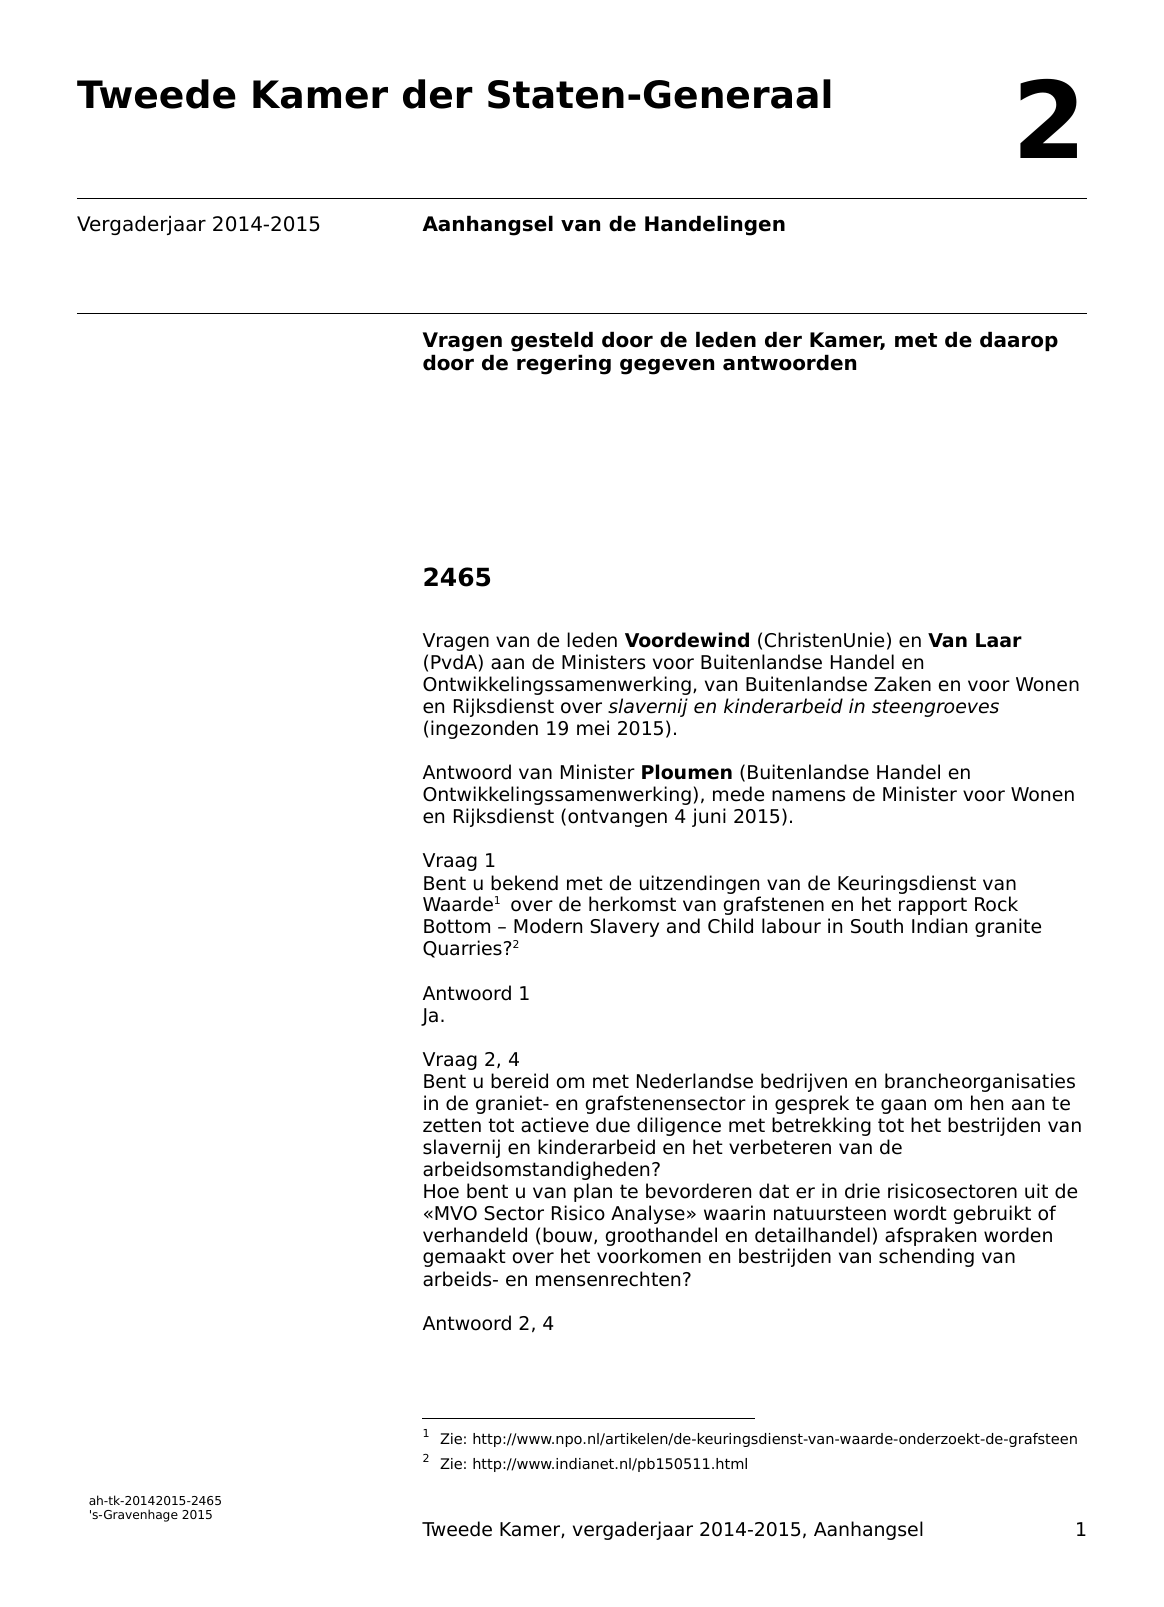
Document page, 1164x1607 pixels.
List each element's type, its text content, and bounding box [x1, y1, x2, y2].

table_header Tweede Kamer der Staten-Generaal [77, 59, 886, 198]
text Bent u bekend met de uitzendingen van de Keuringsdienst van Waarde over de herkomst van grafstenen en het rapport Rock Bottom – Modern Slavery and Child labour in South Indian granite Quarries? [422, 872, 1087, 960]
text Zie: http://www.indianet.nl/pb150511.html [422, 1452, 1087, 1474]
text Antwoord 2, 4 [422, 1313, 1087, 1334]
text Zie: http://www.npo.nl/artikelen/de-keuringsdienst-van-waarde-onderzoekt-de-grafsteen [422, 1427, 1087, 1449]
text Antwoord 1 [422, 982, 1087, 1004]
table_cell Aanhangsel van de Handelingen [422, 199, 1087, 313]
table_cell [77, 314, 422, 375]
table_header 2 [886, 59, 1087, 198]
text Vraag 2, 4 [422, 1049, 1087, 1071]
text Vragen van de leden Voordewind (ChristenUnie) en Van Laar (PvdA) aan de Ministers voor Buitenlandse Handel en Ontwikkelingssamenwerking, van Buitenlandse Zaken en voor Wonen en Rijksdienst over slavernij en kinderarbeid in steengroeves (ingezonden 19 mei 2015). [422, 630, 1087, 740]
text Hoe bent u van plan te bevorderen dat er in drie risicosectoren uit de «MVO Sector Risico Analyse» waarin natuursteen wordt gebruikt of verhandeld (bouw, groothandel en detailhandel) afspraken worden gemaakt over het voorkomen en bestrijden van schending van arbeids- en mensenrechten? [422, 1181, 1087, 1290]
text Vraag 1 [422, 850, 1087, 872]
text Antwoord van Minister Ploumen (Buitenlandse Handel en Ontwikkelingssamenwerking), mede namens de Minister voor Wonen en Rijksdienst (ontvangen 4 juni 2015). [422, 762, 1087, 828]
text Bent u bereid om met Nederlandse bedrijven en brancheorganisaties in de graniet- en grafstenensector in gesprek te gaan om hen aan te zetten tot actieve due diligence met betrekking tot het bestrijden van slavernij en kinderarbeid en het verbeteren van de arbeidsomstandigheden? [422, 1071, 1087, 1181]
table_cell Vergaderjaar 2014-2015 [77, 199, 422, 313]
text Ja. [422, 1004, 1087, 1026]
table_cell Vragen gesteld door de leden der Kamer, met de daarop door de regering gegeven antwoorden [422, 314, 1087, 375]
text 2465 [422, 563, 1087, 592]
text 's-Gravenhage 2015 [88, 1508, 323, 1522]
text ah-tk-20142015-2465 [88, 1494, 323, 1508]
